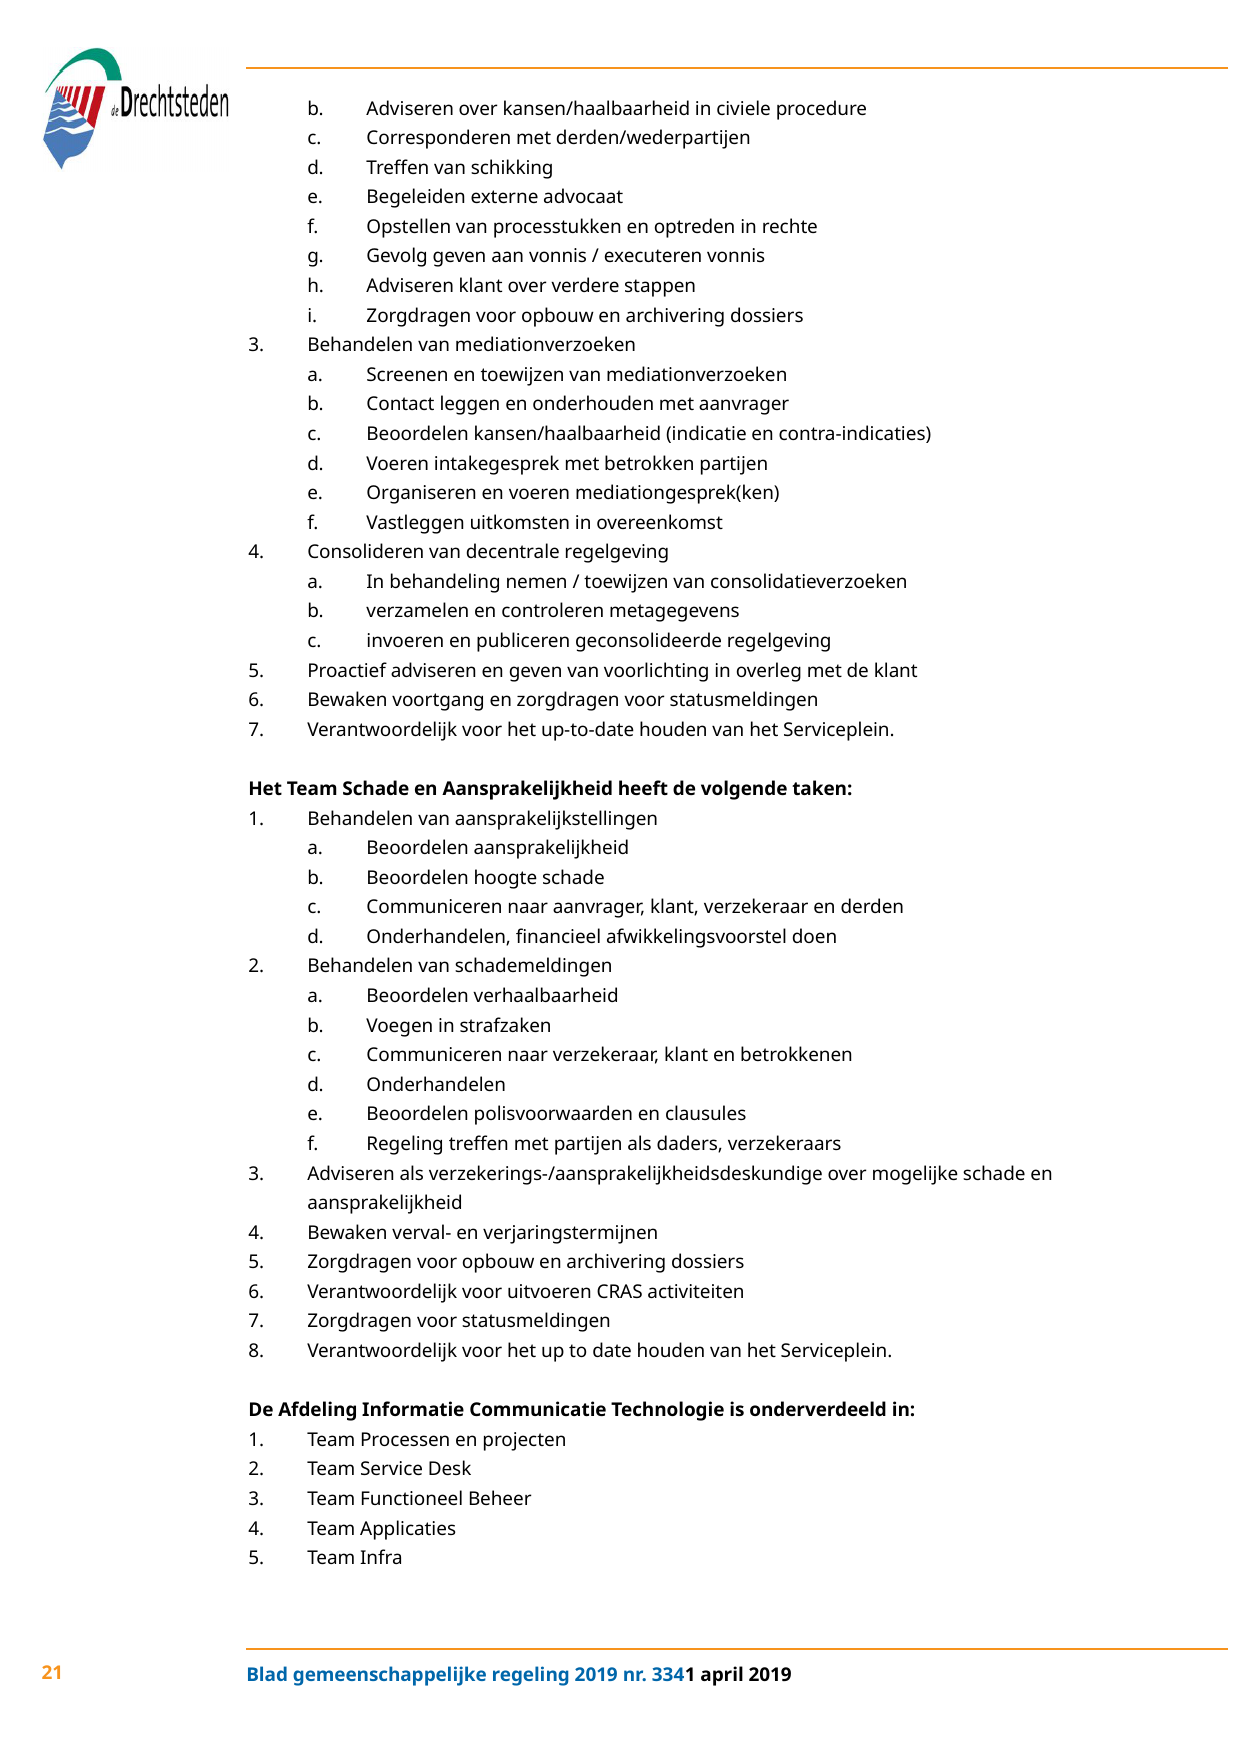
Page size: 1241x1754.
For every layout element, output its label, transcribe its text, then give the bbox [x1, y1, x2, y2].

list Beoordelen kansen/haalbaarheid (indicatie en contra-indicaties) [307, 420, 1152, 446]
list Adviseren klant over verdere stappen [307, 272, 1152, 298]
list Communiceren naar verzekeraar, klant en betrokkenen [307, 1041, 1152, 1067]
list Onderhandelen, financieel afwikkelingsvoorstel doen [307, 923, 1152, 949]
list Team Service Desk [248, 1456, 1152, 1481]
list Contact leggen en onderhouden met aanvrager [307, 391, 1152, 416]
list Gevolg geven aan vonnis / executeren vonnis [307, 243, 1152, 268]
list Vastleggen uitkomsten in overeenkomst [307, 509, 1152, 535]
list Bewaken voortgang en zorgdragen voor statusmeldingen [248, 686, 1152, 712]
list Beoordelen aansprakelijkheid [307, 834, 1152, 860]
list Proactief adviseren en geven van voorlichting in overleg met de klant [248, 657, 1152, 683]
list Opstellen van processtukken en optreden in rechte [307, 213, 1152, 239]
list Team Processen en projecten [248, 1426, 1152, 1452]
list Onderhandelen [307, 1071, 1152, 1097]
list In behandeling nemen / toewijzen van consolidatieverzoeken [307, 568, 1152, 594]
list Beoordelen hoogte schade [307, 864, 1152, 890]
text Het Team Schade en Aansprakelijkheid heeft de volgende taken: [248, 775, 1152, 801]
list Communiceren naar aanvrager, klant, verzekeraar en derden [307, 893, 1152, 919]
list Behandelen van mediationverzoeken [248, 331, 1152, 357]
list Adviseren over kansen/haalbaarheid in civiele procedure [307, 95, 1152, 121]
list Behandelen van schademeldingen [248, 953, 1152, 978]
list Verantwoordelijk voor het up-to-date houden van het Serviceplein. [248, 716, 1152, 742]
picture [41, 47, 231, 172]
list Screenen en toewijzen van mediationverzoeken [307, 361, 1152, 387]
list Team Applicaties [248, 1515, 1152, 1541]
list Verantwoordelijk voor uitvoeren CRAS activiteiten [248, 1278, 1152, 1304]
list Behandelen van aansprakelijkstellingen [248, 805, 1152, 831]
list Beoordelen polisvoorwaarden en clausules [307, 1101, 1152, 1126]
list Zorgdragen voor opbouw en archivering dossiers [307, 302, 1152, 328]
list invoeren en publiceren geconsolideerde regelgeving [307, 627, 1152, 653]
list Voeren intakegesprek met betrokken partijen [307, 450, 1152, 476]
list Team Infra [248, 1544, 1152, 1570]
list Verantwoordelijk voor het up to date houden van het Serviceplein. [248, 1337, 1152, 1363]
list Treffen van schikking [307, 154, 1152, 180]
list Adviseren als verzekerings-/aansprakelijkheidsdeskundige over mogelijke schade en aansprakelijkheid [248, 1160, 1152, 1215]
text De Afdeling Informatie Communicatie Technologie is onderverdeeld in: [248, 1396, 1152, 1422]
list Beoordelen verhaalbaarheid [307, 982, 1152, 1008]
list Consolideren van decentrale regelgeving [248, 538, 1152, 564]
list Zorgdragen voor opbouw en archivering dossiers [248, 1248, 1152, 1274]
list Voegen in strafzaken [307, 1012, 1152, 1038]
list Bewaken verval- en verjaringstermijnen [248, 1219, 1152, 1245]
list Begeleiden externe advocaat [307, 183, 1152, 209]
list Organiseren en voeren mediationgesprek(ken) [307, 479, 1152, 505]
list Team Functioneel Beheer [248, 1485, 1152, 1511]
list Regeling treffen met partijen als daders, verzekeraars [307, 1130, 1152, 1156]
list verzamelen en controleren metagegevens [307, 598, 1152, 623]
list Zorgdragen voor statusmeldingen [248, 1308, 1152, 1333]
list Corresponderen met derden/wederpartijen [307, 124, 1152, 150]
